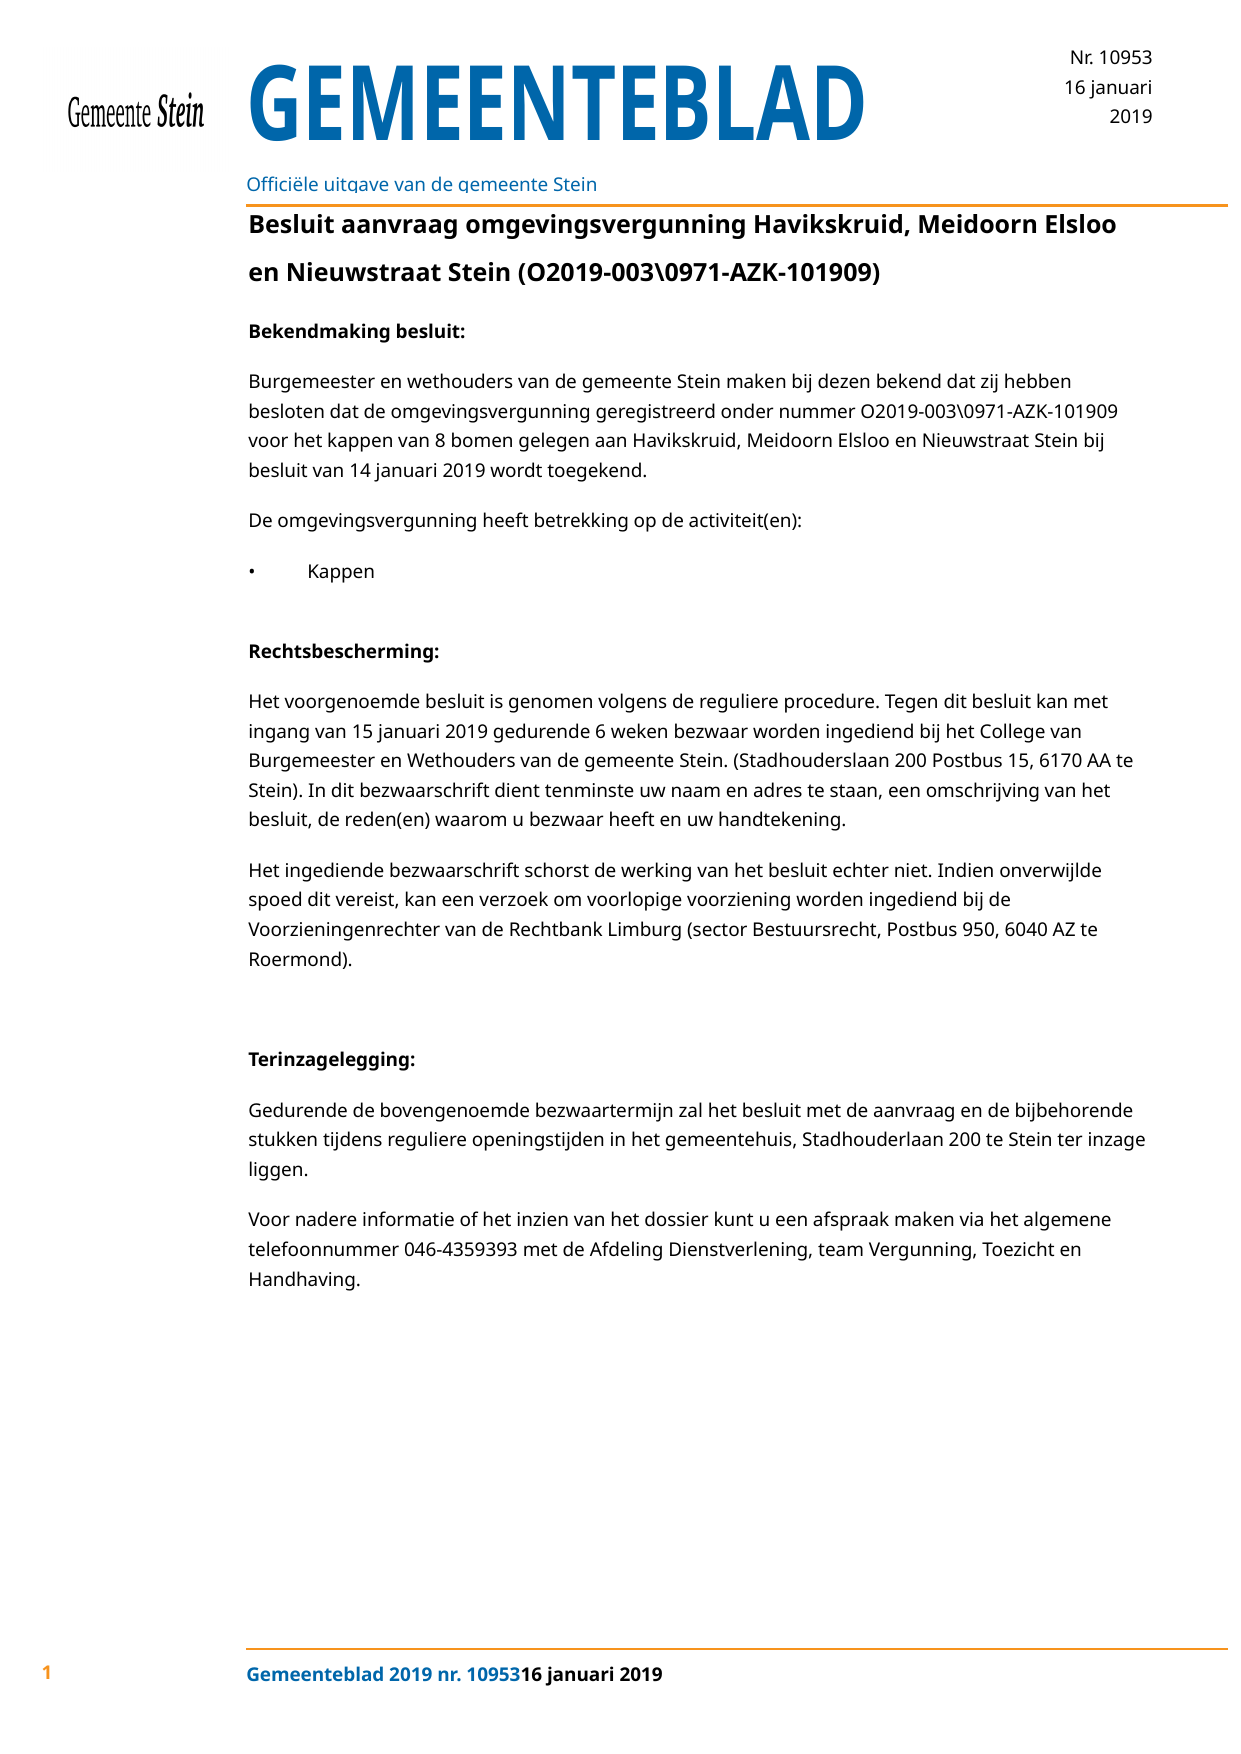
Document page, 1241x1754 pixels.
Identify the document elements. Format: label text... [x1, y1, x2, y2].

text Het voorgenoemde besluit is genomen volgens de reguliere procedure. Tegen dit besluit kan met ingang van 15 januari 2019 gedurende 6 weken bezwaar worden ingediend bij het College van Burgemeester en Wethouders van de gemeente Stein. (Stadhouderslaan 200 Postbus 15, 6170 AA te Stein). In dit bezwaarschrift dient tenminste uw naam en adres te staan, een omschrijving van het besluit, de reden(en) waarom u bezwaar heeft en uw handtekening. [248, 688, 1152, 832]
text Voor nadere informatie of het inzien van het dossier kunt u een afspraak maken via het algemene telefoonnummer 046-4359393 met de Afdeling Dienstverlening, team Vergunning, Toezicht en Handhaving. [248, 1207, 1152, 1292]
text Het ingediende bezwaarschrift schorst de werking van het besluit echter niet. Indien onverwijlde spoed dit vereist, kan een verzoek om voorlopige voorziening worden ingediend bij de Voorzieningenrechter van de Rechtbank Limburg (sector Bestuursrecht, Postbus 950, 6040 AZ te Roermond). [248, 857, 1152, 972]
picture [41, 47, 231, 172]
text Besluit aanvraag omgevingsvergunning Havikskruid, Meidoorn Elsloo en Nieuwstraat Stein (O2019-003\0971-AZK-101909) [248, 207, 1152, 288]
text Terinzagelegging: [248, 1047, 1152, 1072]
text De omgevingsvergunning heeft betrekking op de activiteit(en): [248, 507, 1152, 533]
text Bekendmaking besluit: [248, 318, 1152, 344]
text Rechtsbescherming: [248, 638, 1152, 664]
list Kappen [248, 558, 1152, 584]
text Burgemeester en wethouders van de gemeente Stein maken bij dezen bekend dat zij hebben besloten dat de omgevingsvergunning geregistreerd onder nummer O2019-003\0971-AZK-101909 voor het kappen van 8 bomen gelegen aan Havikskruid, Meidoorn Elsloo en Nieuwstraat Stein bij besluit van 14 januari 2019 wordt toegekend. [248, 368, 1152, 483]
text Gedurende de bovengenoemde bezwaartermijn zal het besluit met de aanvraag en de bijbehorende stukken tijdens reguliere openingstijden in het gemeentehuis, Stadhouderlaan 200 te Stein ter inzage liggen. [248, 1097, 1152, 1182]
